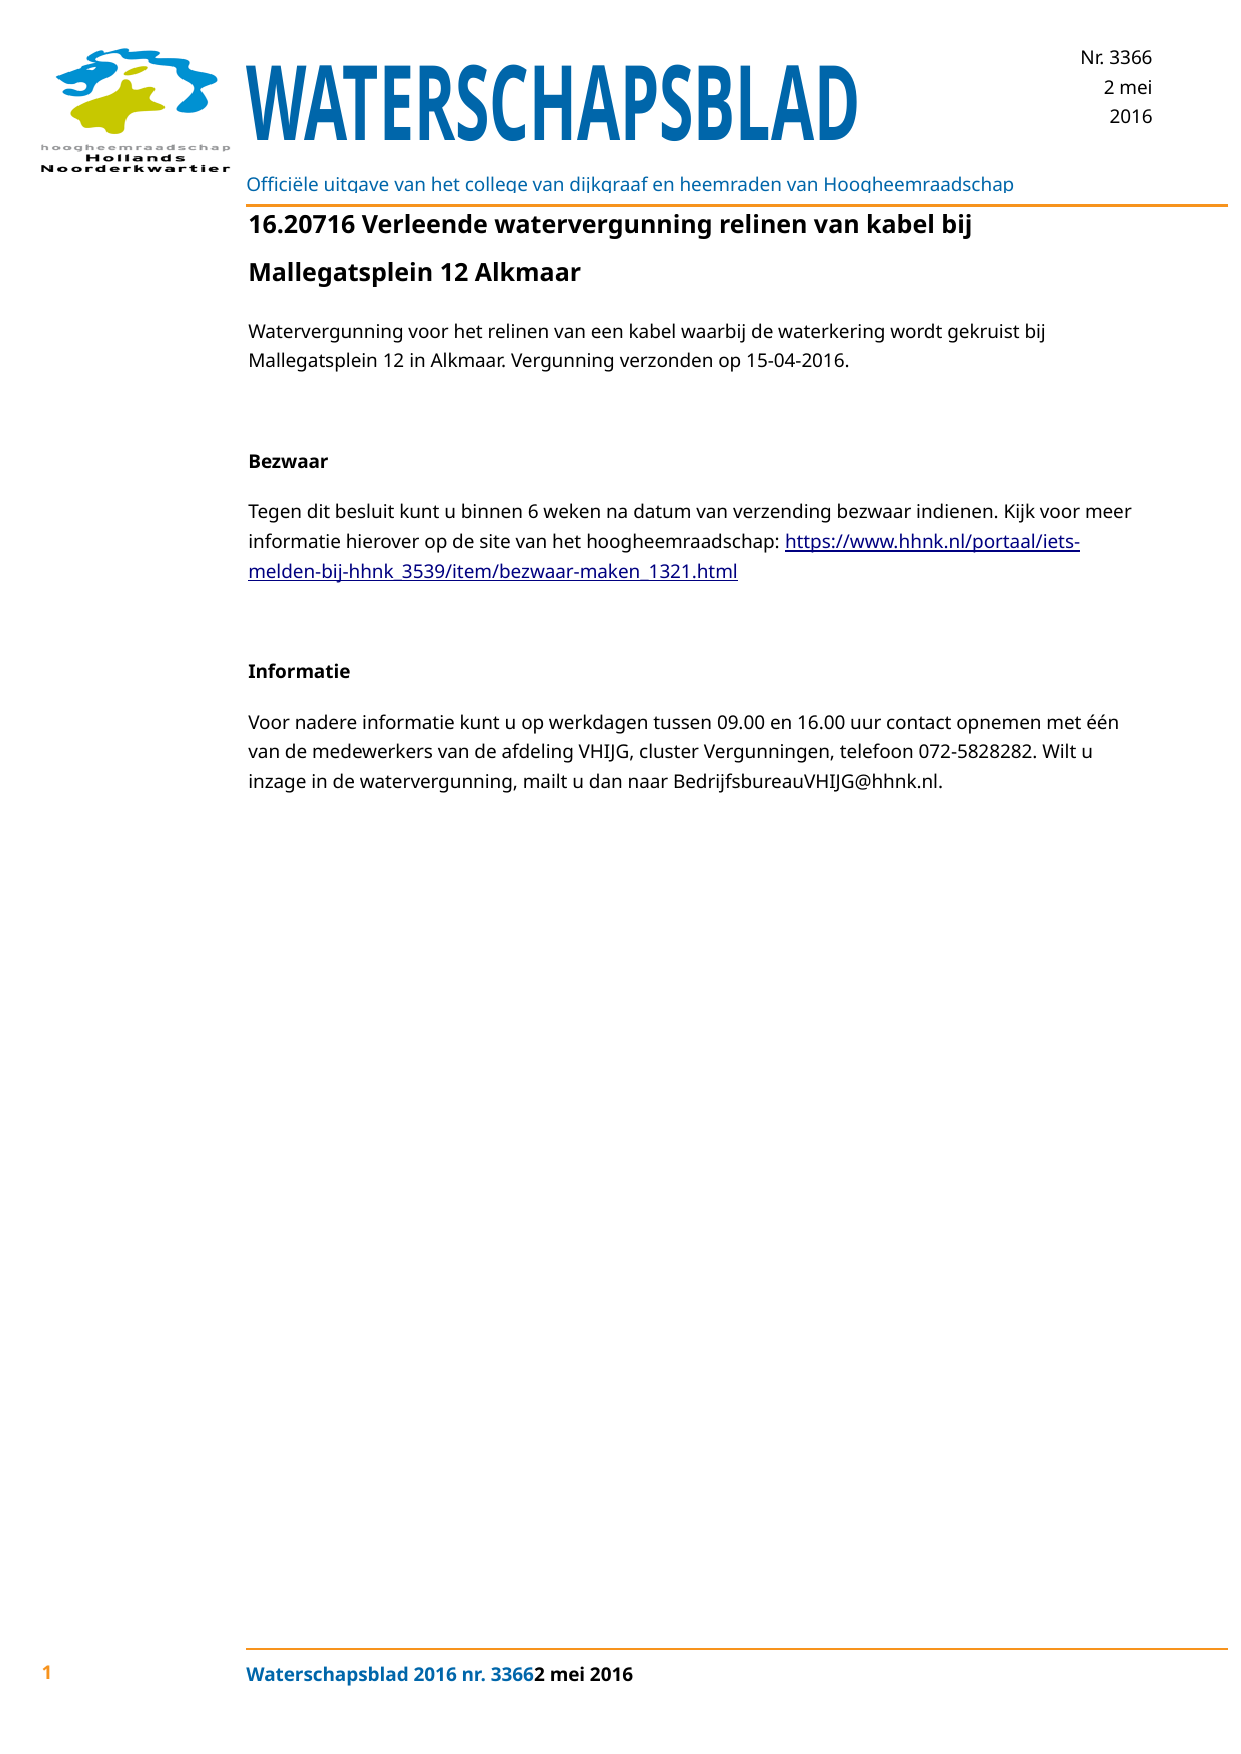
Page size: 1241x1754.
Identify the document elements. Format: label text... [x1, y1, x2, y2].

text Voor nadere informatie kunt u op werkdagen tussen 09.00 en 16.00 uur contact opnemen met één van de medewerkers van de afdeling VHIJG, cluster Vergunningen, telefoon 072-5828282. Wilt u inzage in de watervergunning, mailt u dan naar BedrijfsbureauVHIJG@hhnk.nl. [248, 709, 1152, 794]
text Bezwaar [248, 448, 1152, 474]
text Informatie [248, 659, 1152, 684]
text 16.20716 Verleende watervergunning relinen van kabel bij Mallegatsplein 12 Alkmaar [248, 207, 1152, 288]
text Watervergunning voor het relinen van een kabel waarbij de waterkering wordt gekruist bij Mallegatsplein 12 in Alkmaar. Vergunning verzonden op 15-04-2016. [248, 318, 1152, 373]
picture [41, 47, 231, 172]
text Tegen dit besluit kunt u binnen 6 weken na datum van verzending bezwaar indienen. Kijk voor meer informatie hierover op de site van het hoogheemraadschap: https://www.hhnk.nl/portaal/iets-melden-bij-hhnk_3539/item/bezwaar-maken_1321.html [248, 499, 1152, 584]
